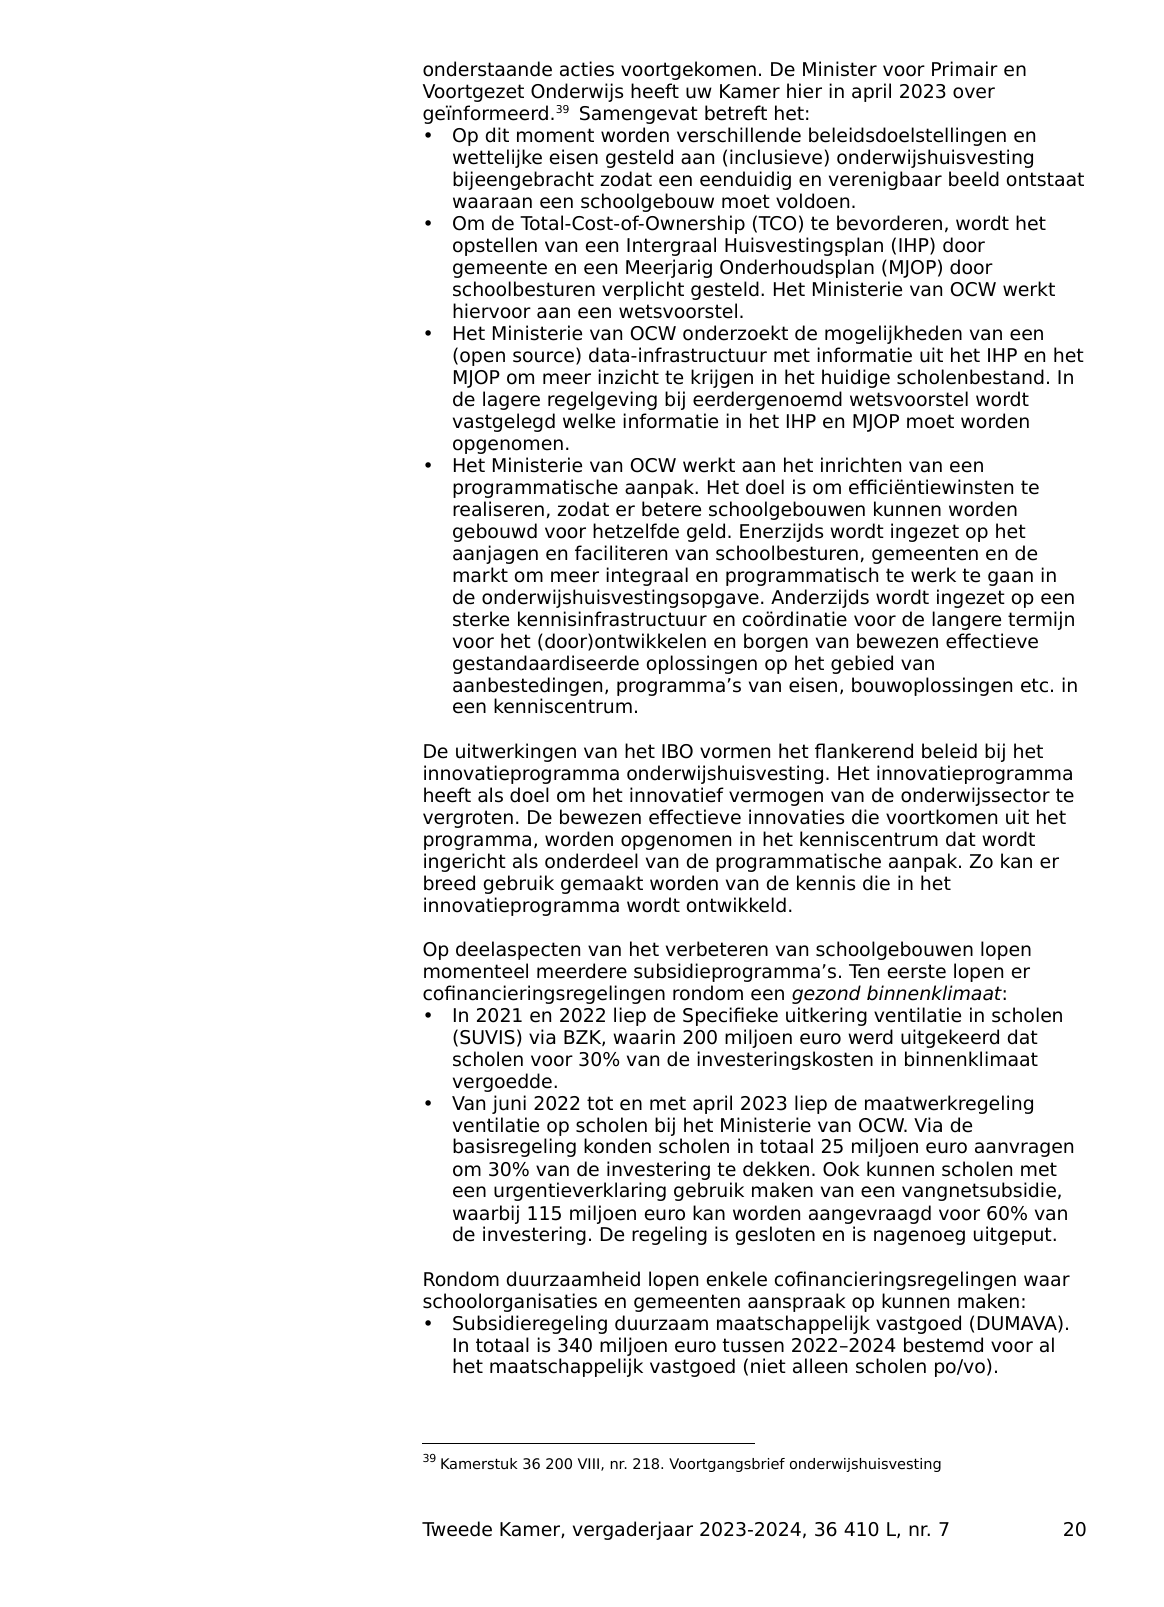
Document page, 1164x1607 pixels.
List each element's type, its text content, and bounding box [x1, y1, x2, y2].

text • Op dit moment worden verschillende beleidsdoelstellingen en wettelijke eisen gesteld aan (inclusieve) onderwijshuisvesting bijeengebracht zodat een eenduidig en verenigbaar beeld ontstaat waaraan een schoolgebouw moet voldoen. [422, 125, 1087, 213]
text • Om de Total-Cost-of-Ownership (TCO) te bevorderen, wordt het opstellen van een Intergraal Huisvestingsplan (IHP) door gemeente en een Meerjarig Onderhoudsplan (MJOP) door schoolbesturen verplicht gesteld. Het Ministerie van OCW werkt hiervoor aan een wetsvoorstel. [422, 213, 1087, 323]
text • Van juni 2022 tot en met april 2023 liep de maatwerkregeling ventilatie op scholen bij het Ministerie van OCW. Via de basisregeling konden scholen in totaal 25 miljoen euro aanvragen om 30% van de investering te dekken. Ook kunnen scholen met een urgentieverklaring gebruik maken van een vangnetsubsidie, waarbij 115 miljoen euro kan worden aangevraagd voor 60% van de investering. De regeling is gesloten en is nagenoeg uitgeput. [422, 1092, 1087, 1246]
text • Subsidieregeling duurzaam maatschappelijk vastgoed (DUMAVA). In totaal is 340 miljoen euro tussen 2022–2024 bestemd voor al het maatschappelijk vastgoed (niet alleen scholen po/vo). [422, 1312, 1087, 1378]
text De uitwerkingen van het IBO vormen het flankerend beleid bij het innovatieprogramma onderwijshuisvesting. Het innovatieprogramma heeft als doel om het innovatief vermogen van de onderwijssector te vergroten. De bewezen effectieve innovaties die voortkomen uit het programma, worden opgenomen in het kenniscentrum dat wordt ingericht als onderdeel van de programmatische aanpak. Zo kan er breed gebruik gemaakt worden van de kennis die in het innovatieprogramma wordt ontwikkeld. [422, 741, 1087, 916]
text • Het Ministerie van OCW onderzoekt de mogelijkheden van een (open source) data-infrastructuur met informatie uit het IHP en het MJOP om meer inzicht te krijgen in het huidige scholenbestand. In de lagere regelgeving bij eerdergenoemd wetsvoorstel wordt vastgelegd welke informatie in het IHP en MJOP moet worden opgenomen. [422, 323, 1087, 455]
text Rondom duurzaamheid lopen enkele cofinancieringsregelingen waar schoolorganisaties en gemeenten aanspraak op kunnen maken: [422, 1268, 1087, 1312]
text • In 2021 en 2022 liep de Specifieke uitkering ventilatie in scholen (SUVIS) via BZK, waarin 200 miljoen euro werd uitgekeerd dat scholen voor 30% van de investeringskosten in binnenklimaat vergoedde. [422, 1004, 1087, 1092]
text Kamerstuk 36 200 VIII, nr. 218. Voortgangsbrief onderwijshuisvesting [422, 1452, 1087, 1474]
text • Het Ministerie van OCW werkt aan het inrichten van een programmatische aanpak. Het doel is om efficiëntiewinsten te realiseren, zodat er betere schoolgebouwen kunnen worden gebouwd voor hetzelfde geld. Enerzijds wordt ingezet op het aanjagen en faciliteren van schoolbesturen, gemeenten en de markt om meer integraal en programmatisch te werk te gaan in de onderwijshuisvestingsopgave. Anderzijds wordt ingezet op een sterke kennisinfrastructuur en coördinatie voor de langere termijn voor het (door)ontwikkelen en borgen van bewezen effectieve gestandaardiseerde oplossingen op het gebied van aanbestedingen, programma’s van eisen, bouwoplossingen etc. in een kenniscentrum. [422, 455, 1087, 718]
text onderstaande acties voortgekomen. De Minister voor Primair en Voortgezet Onderwijs heeft uw Kamer hier in april 2023 over geïnformeerd. Samengevat betreft het: [422, 59, 1087, 125]
text Op deelaspecten van het verbeteren van schoolgebouwen lopen momenteel meerdere subsidieprogramma’s. Ten eerste lopen er cofinancieringsregelingen rondom een gezond binnenklimaat: [422, 939, 1087, 1004]
